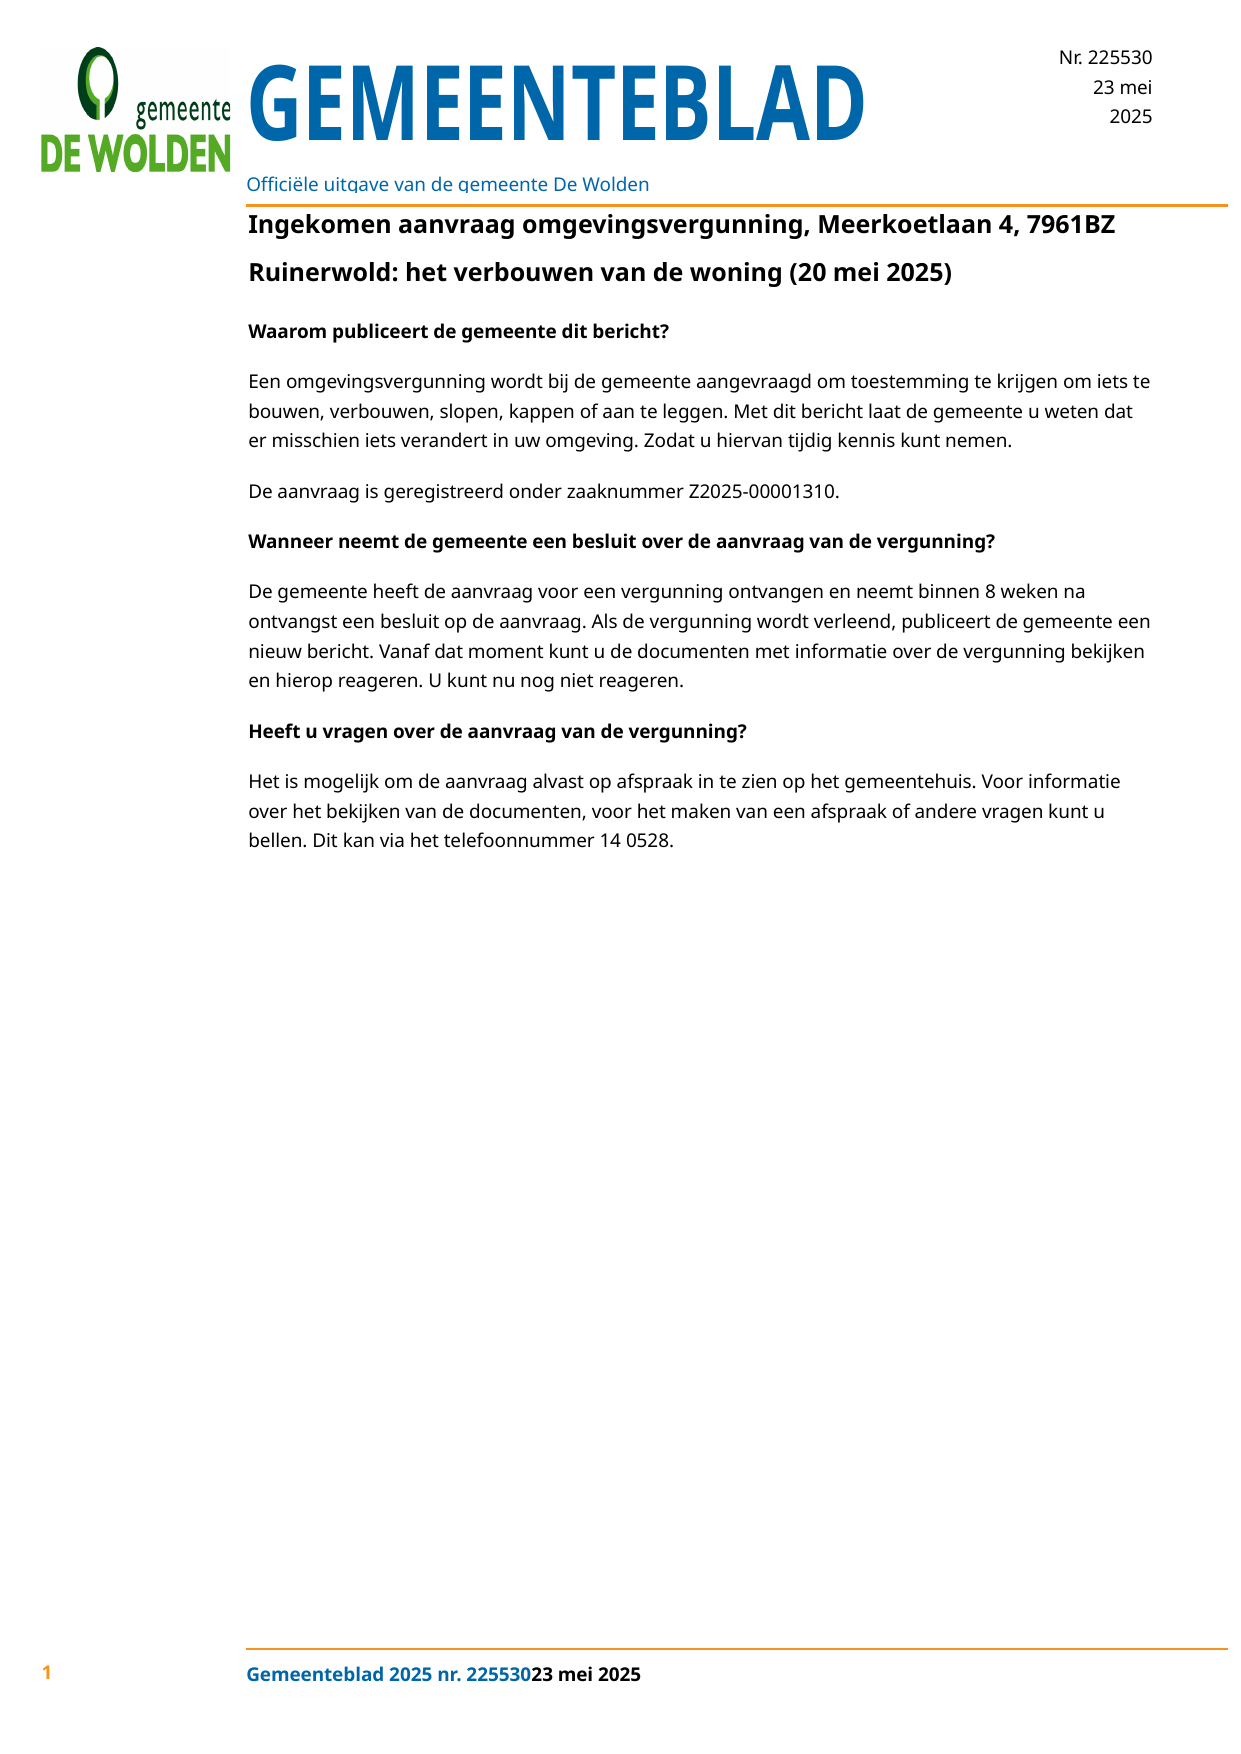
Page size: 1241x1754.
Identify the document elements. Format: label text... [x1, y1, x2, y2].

text Heeft u vragen over de aanvraag van de vergunning? [248, 718, 1152, 744]
text Ingekomen aanvraag omgevingsvergunning, Meerkoetlaan 4, 7961BZ Ruinerwold: het verbouwen van de woning (20 mei 2025) [248, 207, 1152, 288]
text Waarom publiceert de gemeente dit bericht? [248, 318, 1152, 344]
text De aanvraag is geregistreerd onder zaaknummer Z2025-00001310. [248, 478, 1152, 504]
text De gemeente heeft de aanvraag voor een vergunning ontvangen en neemt binnen 8 weken na ontvangst een besluit op de aanvraag. Als de vergunning wordt verleend, publiceert de gemeente een nieuw bericht. Vanaf dat moment kunt u de documenten met informatie over de vergunning bekijken en hierop reageren. U kunt nu nog niet reageren. [248, 579, 1152, 693]
text Het is mogelijk om de aanvraag alvast op afspraak in te zien op het gemeentehuis. Voor informatie over het bekijken van de documenten, voor het maken van een afspraak of andere vragen kunt u bellen. Dit kan via het telefoonnummer 14 0528. [248, 768, 1152, 853]
text Wanneer neemt de gemeente een besluit over de aanvraag van de vergunning? [248, 528, 1152, 554]
text Een omgevingsvergunning wordt bij de gemeente aangevraagd om toestemming te krijgen om iets te bouwen, verbouwen, slopen, kappen of aan te leggen. Met dit bericht laat de gemeente u weten dat er misschien iets verandert in uw omgeving. Zodat u hiervan tijdig kennis kunt nemen. [248, 368, 1152, 453]
picture [41, 47, 231, 172]
